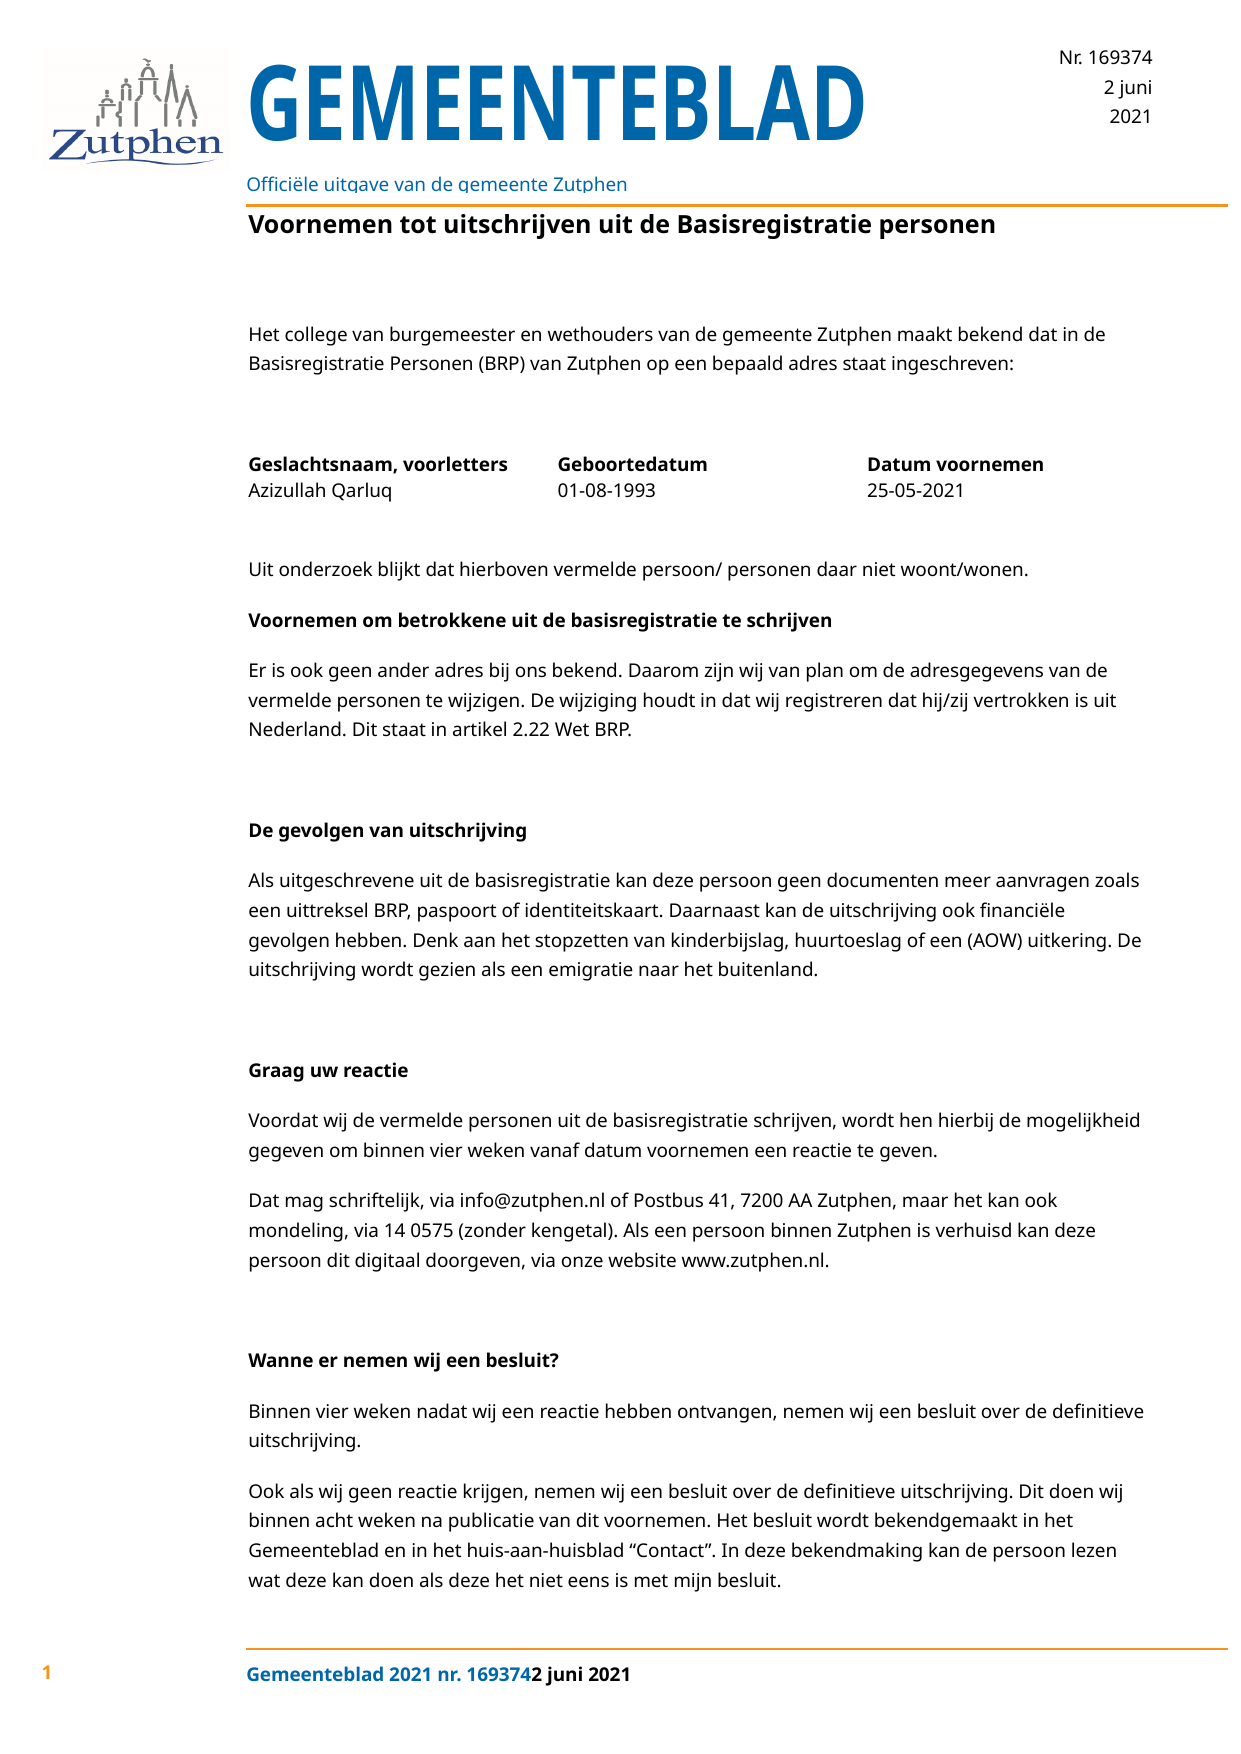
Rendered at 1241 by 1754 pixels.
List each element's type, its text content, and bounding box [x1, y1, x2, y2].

text Het college van burgemeester en wethouders van de gemeente Zutphen maakt bekend dat in de Basisregistratie Personen (BRP) van Zutphen op een bepaald adres staat ingeschreven: [248, 321, 1152, 376]
text Voordat wij de vermelde personen uit de basisregistratie schrijven, wordt hen hierbij de mogelijkheid gegeven om binnen vier weken vanaf datum voornemen een reactie te geven. [248, 1108, 1152, 1163]
text Graag uw reactie [248, 1057, 1152, 1083]
text Binnen vier weken nadat wij een reactie hebben ontvangen, nemen wij een besluit over de definitieve uitschrijving. [248, 1398, 1152, 1453]
text Er is ook geen ander adres bij ons bekend. Daarom zijn wij van plan om de adresgegevens van de vermelde personen te wijzigen. De wijziging houdt in dat wij registreren dat hij/zij vertrokken is uit Nederland. Dit staat in artikel 2.22 Wet BRP. [248, 657, 1152, 742]
text Voornemen om betrokkene uit de basisregistratie te schrijven [248, 607, 1152, 632]
table_header Datum voornemen [867, 451, 1152, 477]
table_header Geboortedatum [558, 451, 867, 477]
text Als uitgeschrevene uit de basisregistratie kan deze persoon geen documenten meer aanvragen zoals een uittreksel BRP, paspoort of identiteitskaart. Daarnaast kan de uitschrijving ook financiële gevolgen hebben. Denk aan het stopzetten van kinderbijslag, huurtoeslag of een (AOW) uitkering. De uitschrijving wordt gezien als een emigratie naar het buitenland. [248, 868, 1152, 982]
table_cell Azizullah Qarluq [248, 477, 557, 503]
picture [41, 47, 231, 172]
text Dat mag schriftelijk, via info@zutphen.nl of Postbus 41, 7200 AA Zutphen, maar het kan ook mondeling, via 14 0575 (zonder kengetal). Als een persoon binnen Zutphen is verhuisd kan deze persoon dit digitaal doorgeven, via onze website www.zutphen.nl. [248, 1188, 1152, 1272]
text Ook als wij geen reactie krijgen, nemen wij een besluit over de definitieve uitschrijving. Dit doen wij binnen acht weken na publicatie van dit voornemen. Het besluit wordt bekendgemaakt in het Gemeenteblad en in het huis-aan-huisblad “Contact”. In deze bekendmaking kan de persoon lezen wat deze kan doen als deze het niet eens is met mijn besluit. [248, 1478, 1152, 1592]
text De gevolgen van uitschrijving [248, 817, 1152, 843]
text Wanne er nemen wij een besluit? [248, 1348, 1152, 1373]
text Voornemen tot uitschrijven uit de Basisregistratie personen [248, 207, 1152, 241]
text Uit onderzoek blijkt dat hierboven vermelde persoon/ personen daar niet woont/wonen. [248, 556, 1152, 582]
table_cell 01-08-1993 [558, 477, 867, 503]
table_cell 25-05-2021 [867, 477, 1152, 503]
table_header Geslachtsnaam, voorletters [248, 451, 557, 477]
